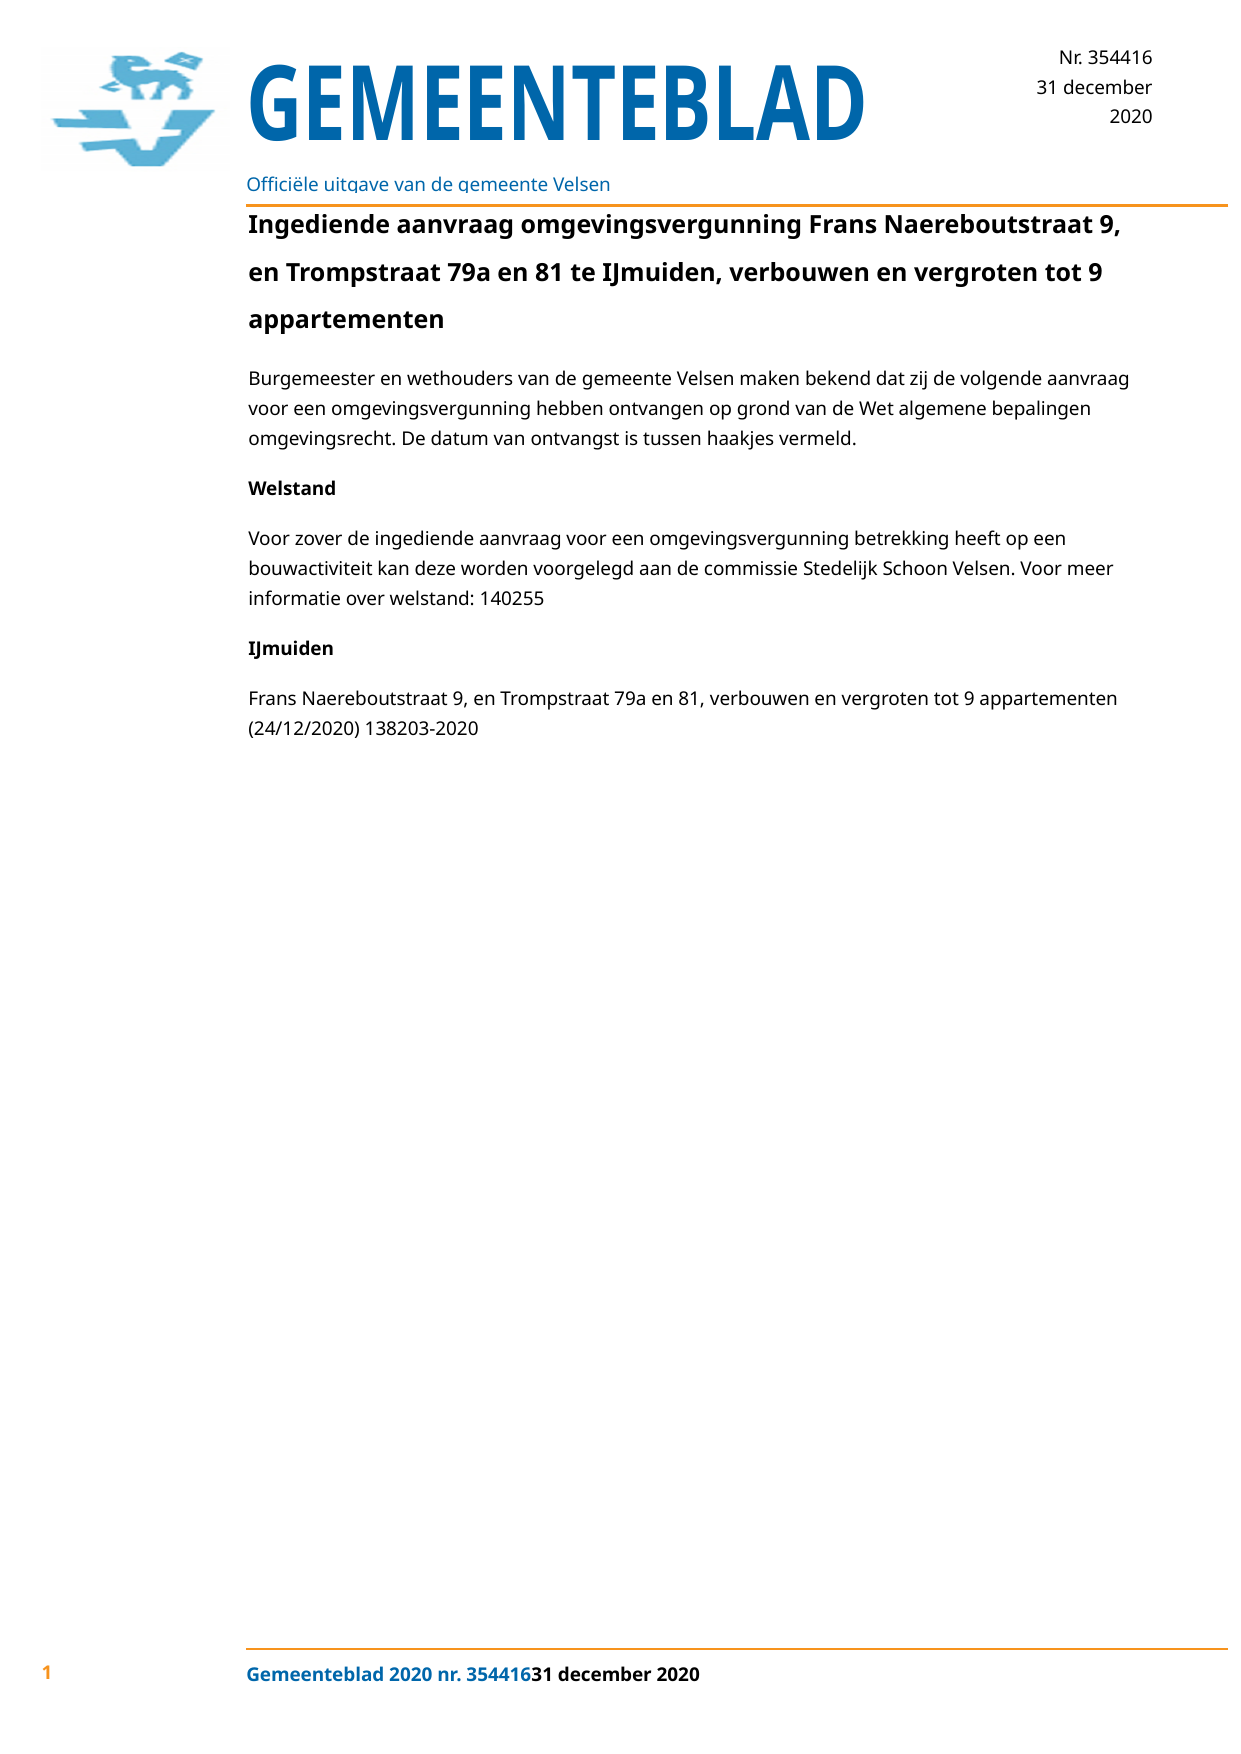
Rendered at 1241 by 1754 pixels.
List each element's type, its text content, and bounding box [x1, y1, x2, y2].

text IJmuiden [248, 635, 1152, 661]
text Ingediende aanvraag omgevingsvergunning Frans Naereboutstraat 9, en Trompstraat 79a en 81 te IJmuiden, verbouwen en vergroten tot 9 appartementen [248, 207, 1152, 336]
text Voor zover de ingediende aanvraag voor een omgevingsvergunning betrekking heeft op een bouwactiviteit kan deze worden voorgelegd aan de commissie Stedelijk Schoon Velsen. Voor meer informatie over welstand: 140255 [248, 526, 1152, 610]
picture [41, 47, 231, 172]
text Welstand [248, 475, 1152, 501]
text Burgemeester en wethouders van de gemeente Velsen maken bekend dat zij de volgende aanvraag voor een omgevingsvergunning hebben ontvangen op grond van de Wet algemene bepalingen omgevingsrecht. De datum van ontvangst is tussen haakjes vermeld. [248, 366, 1152, 450]
text Frans Naereboutstraat 9, en Trompstraat 79a en 81, verbouwen en vergroten tot 9 appartementen (24/12/2020) 138203-2020 [248, 686, 1152, 741]
